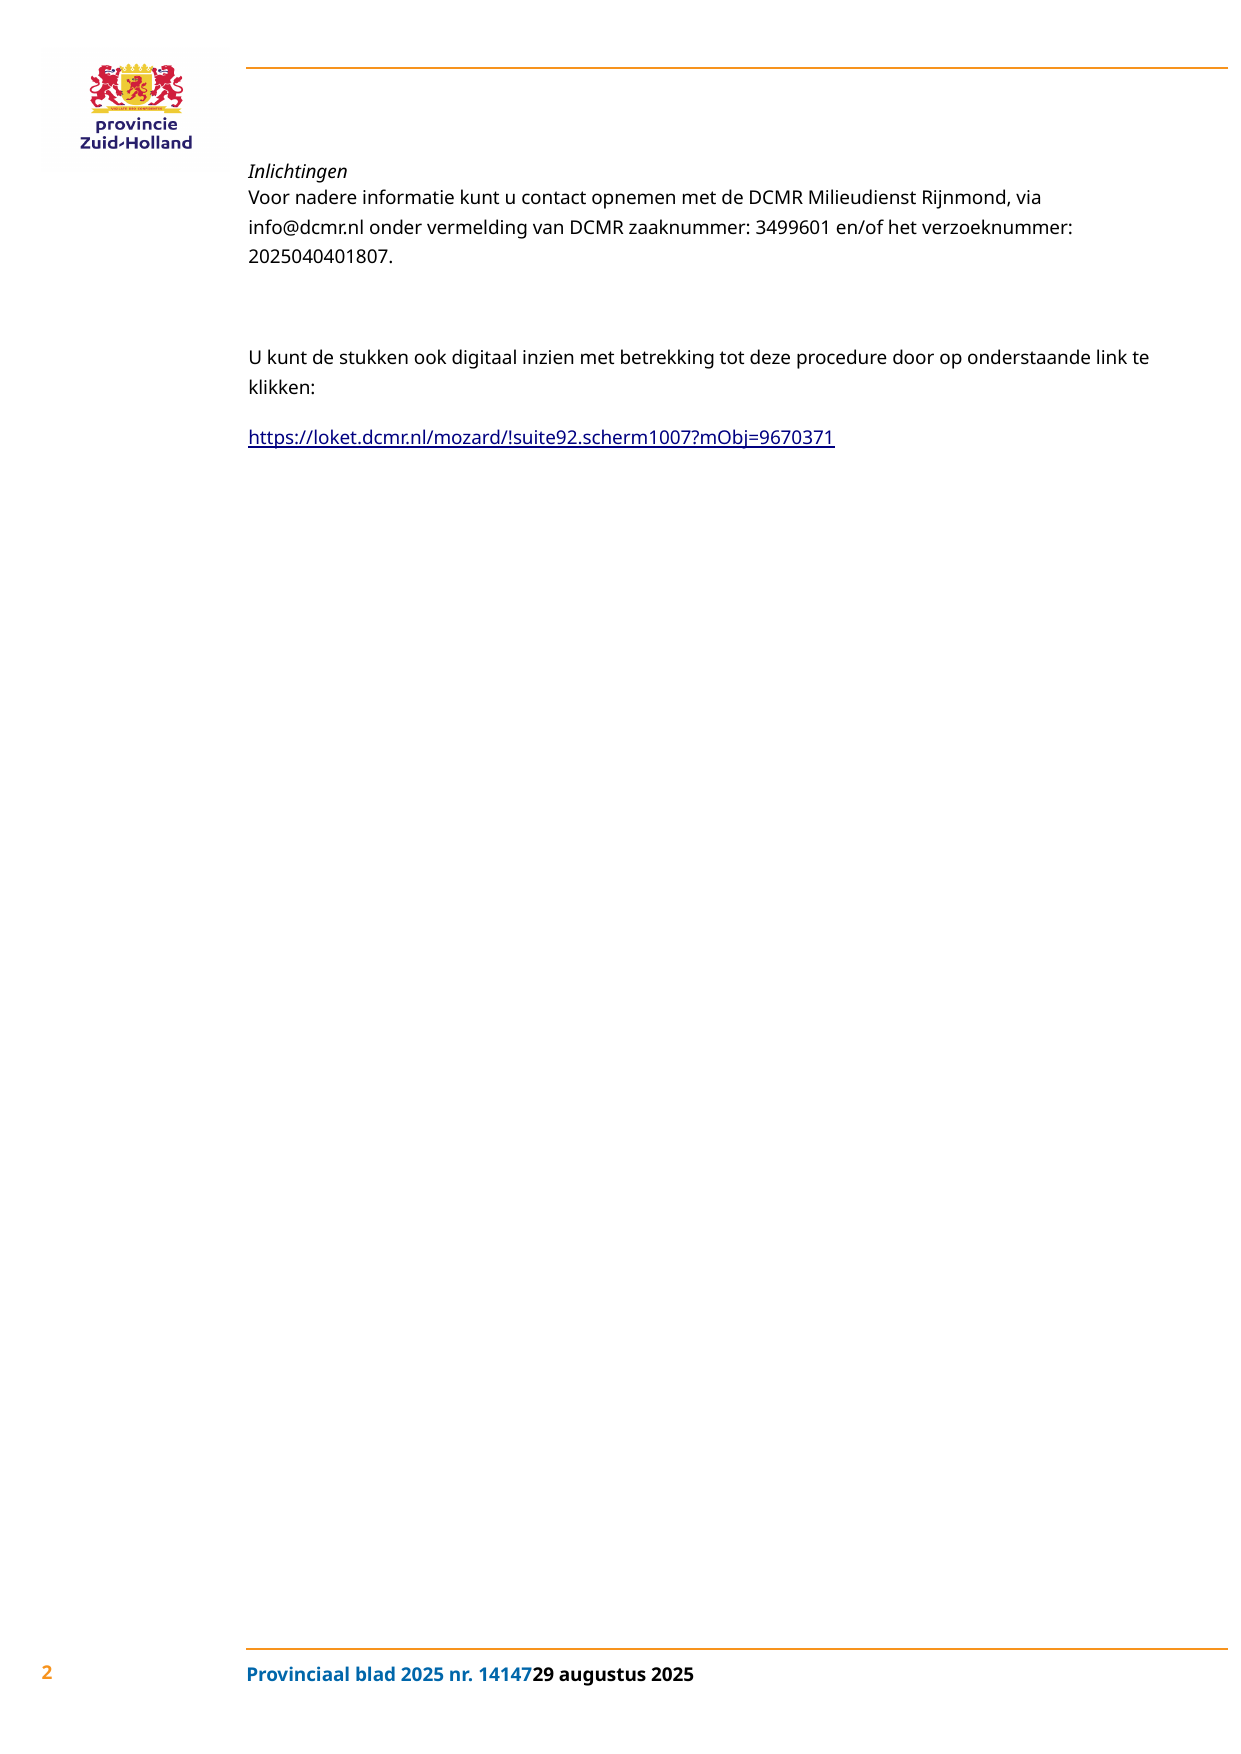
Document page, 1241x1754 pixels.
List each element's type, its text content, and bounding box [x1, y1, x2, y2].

text U kunt de stukken ook digitaal inzien met betrekking tot deze procedure door op onderstaande link te klikken: [248, 344, 1152, 400]
picture [41, 47, 231, 172]
text https://loket.dcmr.nl/mozard/!suite92.scherm1007?mObj=9670371 [248, 424, 1152, 450]
text Inlichtingen [248, 159, 1152, 184]
text Voor nadere informatie kunt u contact opnemen met de DCMR Milieudienst Rijnmond, via info@dcmr.nl onder vermelding van DCMR zaaknummer: 3499601 en/of het verzoeknummer: 2025040401807. [248, 184, 1152, 269]
